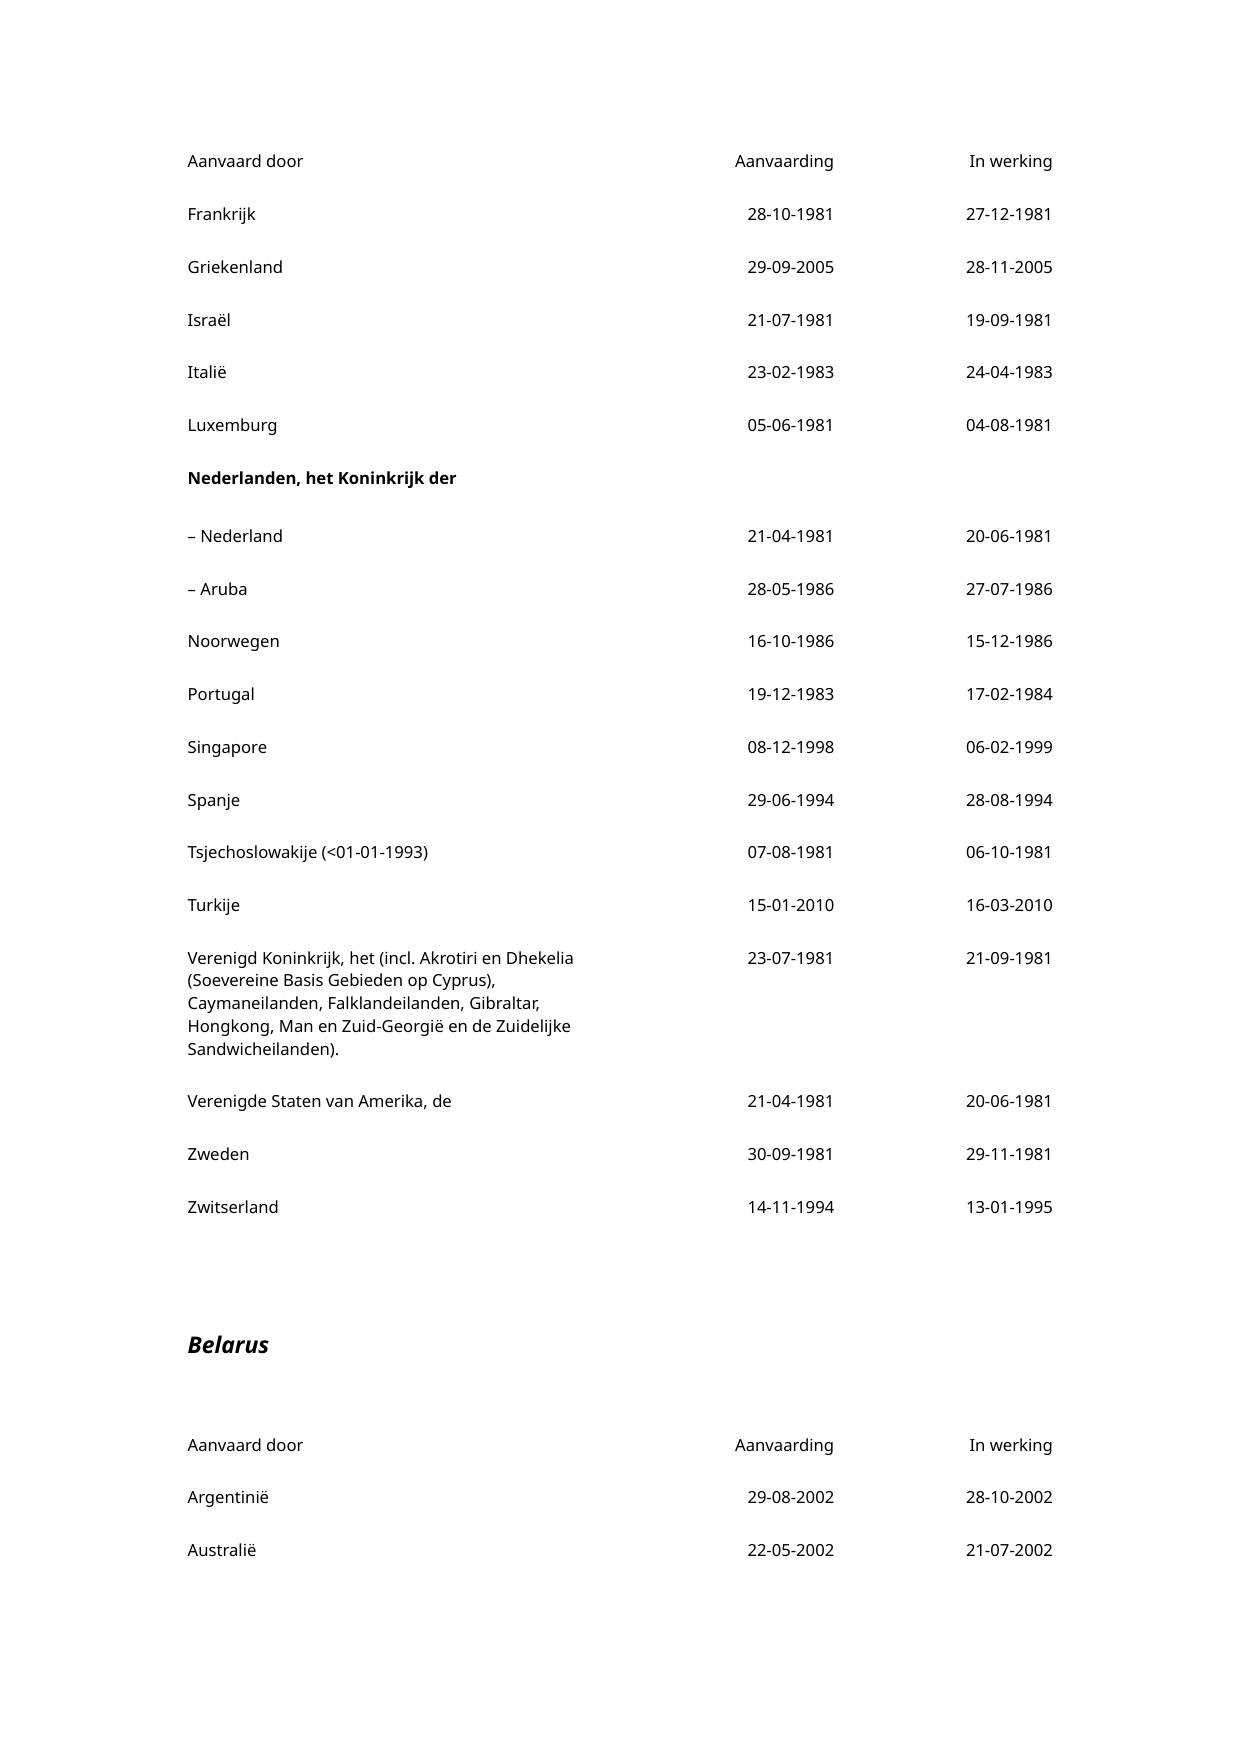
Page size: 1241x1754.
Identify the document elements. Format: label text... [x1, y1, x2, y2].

table_cell Zwitserland [188, 1195, 616, 1248]
table_cell 28-10-1981 [616, 203, 834, 255]
table_cell 16-10-1986 [616, 630, 834, 683]
table_header Aanvaard door [188, 1433, 616, 1486]
table_cell Griekenland [188, 255, 616, 308]
table_cell 06-10-1981 [834, 841, 1053, 894]
table_cell Argentinië [188, 1486, 616, 1538]
table_cell 28-08-1994 [834, 788, 1053, 841]
table_cell Luxemburg [188, 414, 616, 466]
table_cell 29-11-1981 [834, 1143, 1053, 1195]
table_cell Tsjechoslowakije (<01-01-1993) [188, 841, 616, 894]
table_cell Italië [188, 361, 616, 413]
table_cell – Nederland [188, 525, 616, 577]
table_cell 04-08-1981 [834, 414, 1053, 466]
table_cell [834, 466, 1053, 525]
table_cell Nederlanden, het Koninkrijk der [188, 466, 616, 525]
table_cell 22-05-2002 [616, 1539, 834, 1561]
table_cell 05-06-1981 [616, 414, 834, 466]
table_cell 23-02-1983 [616, 361, 834, 413]
table_cell Verenigd Koninkrijk, het (incl. Akrotiri en Dhekelia (Soevereine Basis Gebieden op Cyprus), Caymaneilanden, Falklandeilanden, Gibraltar, Hongkong, Man en Zuid-Georgië en de Zuidelijke Sandwicheilanden). [188, 946, 616, 1090]
table_cell 29-08-2002 [616, 1486, 834, 1538]
table_cell 28-10-2002 [834, 1486, 1053, 1538]
table_cell 13-01-1995 [834, 1195, 1053, 1248]
table_cell 19-09-1981 [834, 308, 1053, 361]
table_cell 17-02-1984 [834, 683, 1053, 736]
table_cell 19-12-1983 [616, 683, 834, 736]
table_cell 21-04-1981 [616, 1090, 834, 1143]
table_header Aanvaarding [616, 150, 834, 203]
table_cell Noorwegen [188, 630, 616, 683]
table_cell – Aruba [188, 578, 616, 630]
table_cell 21-04-1981 [616, 525, 834, 577]
table_cell Australië [188, 1539, 616, 1561]
table_cell 20-06-1981 [834, 1090, 1053, 1143]
table_cell 21-07-2002 [834, 1539, 1053, 1561]
table_cell 29-09-2005 [616, 255, 834, 308]
table_cell 28-05-1986 [616, 578, 834, 630]
table_cell 15-12-1986 [834, 630, 1053, 683]
table_header Aanvaarding [616, 1433, 834, 1486]
table_cell 30-09-1981 [616, 1143, 834, 1195]
table_cell 29-06-1994 [616, 788, 834, 841]
table_cell Spanje [188, 788, 616, 841]
table_cell 21-07-1981 [616, 308, 834, 361]
table_cell 23-07-1981 [616, 946, 834, 1090]
table_header In werking [834, 1433, 1053, 1486]
table_header In werking [834, 150, 1053, 203]
table_cell 27-12-1981 [834, 203, 1053, 255]
table_cell 14-11-1994 [616, 1195, 834, 1248]
table_cell 27-07-1986 [834, 578, 1053, 630]
table_cell 20-06-1981 [834, 525, 1053, 577]
table_header Aanvaard door [188, 150, 616, 203]
table_cell Frankrijk [188, 203, 616, 255]
table_cell 06-02-1999 [834, 736, 1053, 788]
table_cell Turkije [188, 894, 616, 946]
table_cell 15-01-2010 [616, 894, 834, 946]
table_cell 28-11-2005 [834, 255, 1053, 308]
table_cell Verenigde Staten van Amerika, de [188, 1090, 616, 1143]
table_cell [616, 466, 834, 525]
table_cell 07-08-1981 [616, 841, 834, 894]
table_cell Singapore [188, 736, 616, 788]
table_cell Portugal [188, 683, 616, 736]
table_cell 16-03-2010 [834, 894, 1053, 946]
table_cell Zweden [188, 1143, 616, 1195]
table_cell 24-04-1983 [834, 361, 1053, 413]
table_cell 08-12-1998 [616, 736, 834, 788]
table_cell 21-09-1981 [834, 946, 1053, 1090]
subtitle Belarus [187, 1329, 1053, 1360]
table_cell Israël [188, 308, 616, 361]
